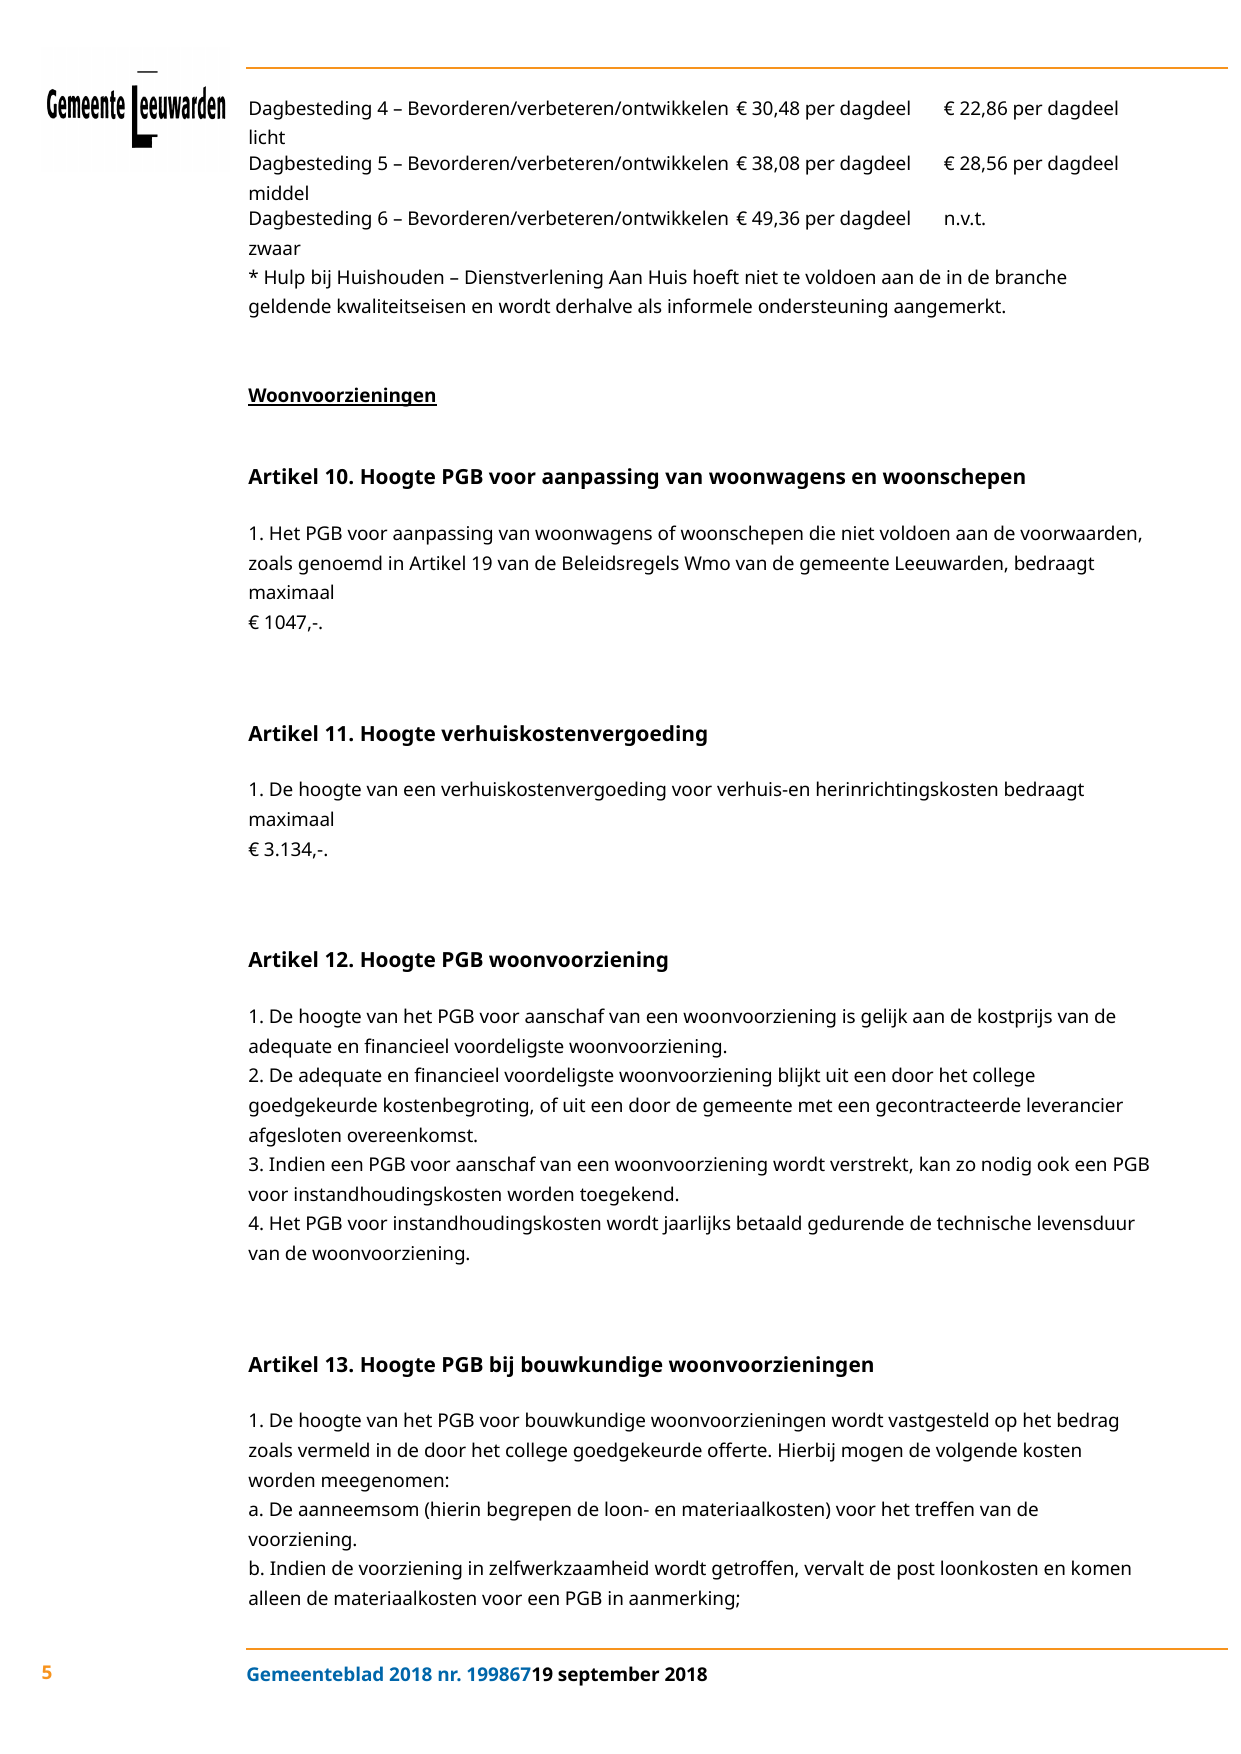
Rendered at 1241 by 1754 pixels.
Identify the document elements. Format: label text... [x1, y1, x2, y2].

text 3. Indien een PGB voor aanschaf van een woonvoorziening wordt verstrekt, kan zo nodig ook een PGB voor instandhoudingskosten worden toegekend. [248, 1151, 1152, 1207]
text 1. De hoogte van een verhuiskostenvergoeding voor verhuis-en herinrichtingskosten bedraagt maximaal [248, 777, 1152, 832]
text Artikel 12. Hoogte PGB woonvoorziening [248, 945, 1152, 974]
table_cell € 49,36 per dagdeel [736, 205, 944, 261]
text 1. Het PGB voor aanpassing van woonwagens of woonschepen die niet voldoen aan de voorwaarden, zoals genoemd in Artikel 19 van de Beleidsregels Wmo van de gemeente Leeuwarden, bedraagt maximaal [248, 520, 1152, 605]
text 2. De adequate en financieel voordeligste woonvoorziening blijkt uit een door het college goedgekeurde kostenbegroting, of uit een door de gemeente met een gecontracteerde leverancier afgesloten overeenkomst. [248, 1063, 1152, 1147]
text Artikel 13. Hoogte PGB bij bouwkundige woonvoorzieningen [248, 1350, 1152, 1378]
text a. De aanneemsom (hierin begrepen de loon- en materiaalkosten) voor het treffen van de voorziening. [248, 1496, 1152, 1552]
text € 3.134,-. [248, 836, 1152, 862]
text 4. Het PGB voor instandhoudingskosten wordt jaarlijks betaald gedurende de technische levensduur van de woonvoorziening. [248, 1211, 1152, 1266]
table_cell n.v.t. [944, 205, 1152, 261]
text 1. De hoogte van het PGB voor aanschaf van een woonvoorziening is gelijk aan de kostprijs van de adequate en financieel voordeligste woonvoorziening. [248, 1003, 1152, 1059]
table_cell € 30,48 per dagdeel [736, 95, 944, 150]
text Woonvoorzieningen [248, 382, 1152, 408]
table_cell Dagbesteding 4 – Bevorderen/verbeteren/ontwikkelen licht [248, 95, 736, 150]
text b. Indien de voorziening in zelfwerkzaamheid wordt getroffen, vervalt de post loonkosten en komen alleen de materiaalkosten voor een PGB in aanmerking; [248, 1556, 1152, 1611]
text € 1047,-. [248, 609, 1152, 635]
table_cell € 38,08 per dagdeel [736, 150, 944, 205]
text Artikel 11. Hoogte verhuiskostenvergoeding [248, 719, 1152, 747]
table_cell € 28,56 per dagdeel [944, 150, 1152, 205]
picture [41, 47, 231, 172]
text Artikel 10. Hoogte PGB voor aanpassing van woonwagens en woonschepen [248, 462, 1152, 491]
table_cell € 22,86 per dagdeel [944, 95, 1152, 150]
text * Hulp bij Huishouden – Dienstverlening Aan Huis hoeft niet te voldoen aan de in de branche geldende kwaliteitseisen en wordt derhalve als informele ondersteuning aangemerkt. [248, 264, 1152, 319]
text 1. De hoogte van het PGB voor bouwkundige woonvoorzieningen wordt vastgesteld op het bedrag zoals vermeld in de door het college goedgekeurde offerte. Hierbij mogen de volgende kosten worden meegenomen: [248, 1408, 1152, 1493]
table_cell Dagbesteding 5 – Bevorderen/verbeteren/ontwikkelen middel [248, 150, 736, 205]
table_cell Dagbesteding 6 – Bevorderen/verbeteren/ontwikkelen zwaar [248, 205, 736, 261]
